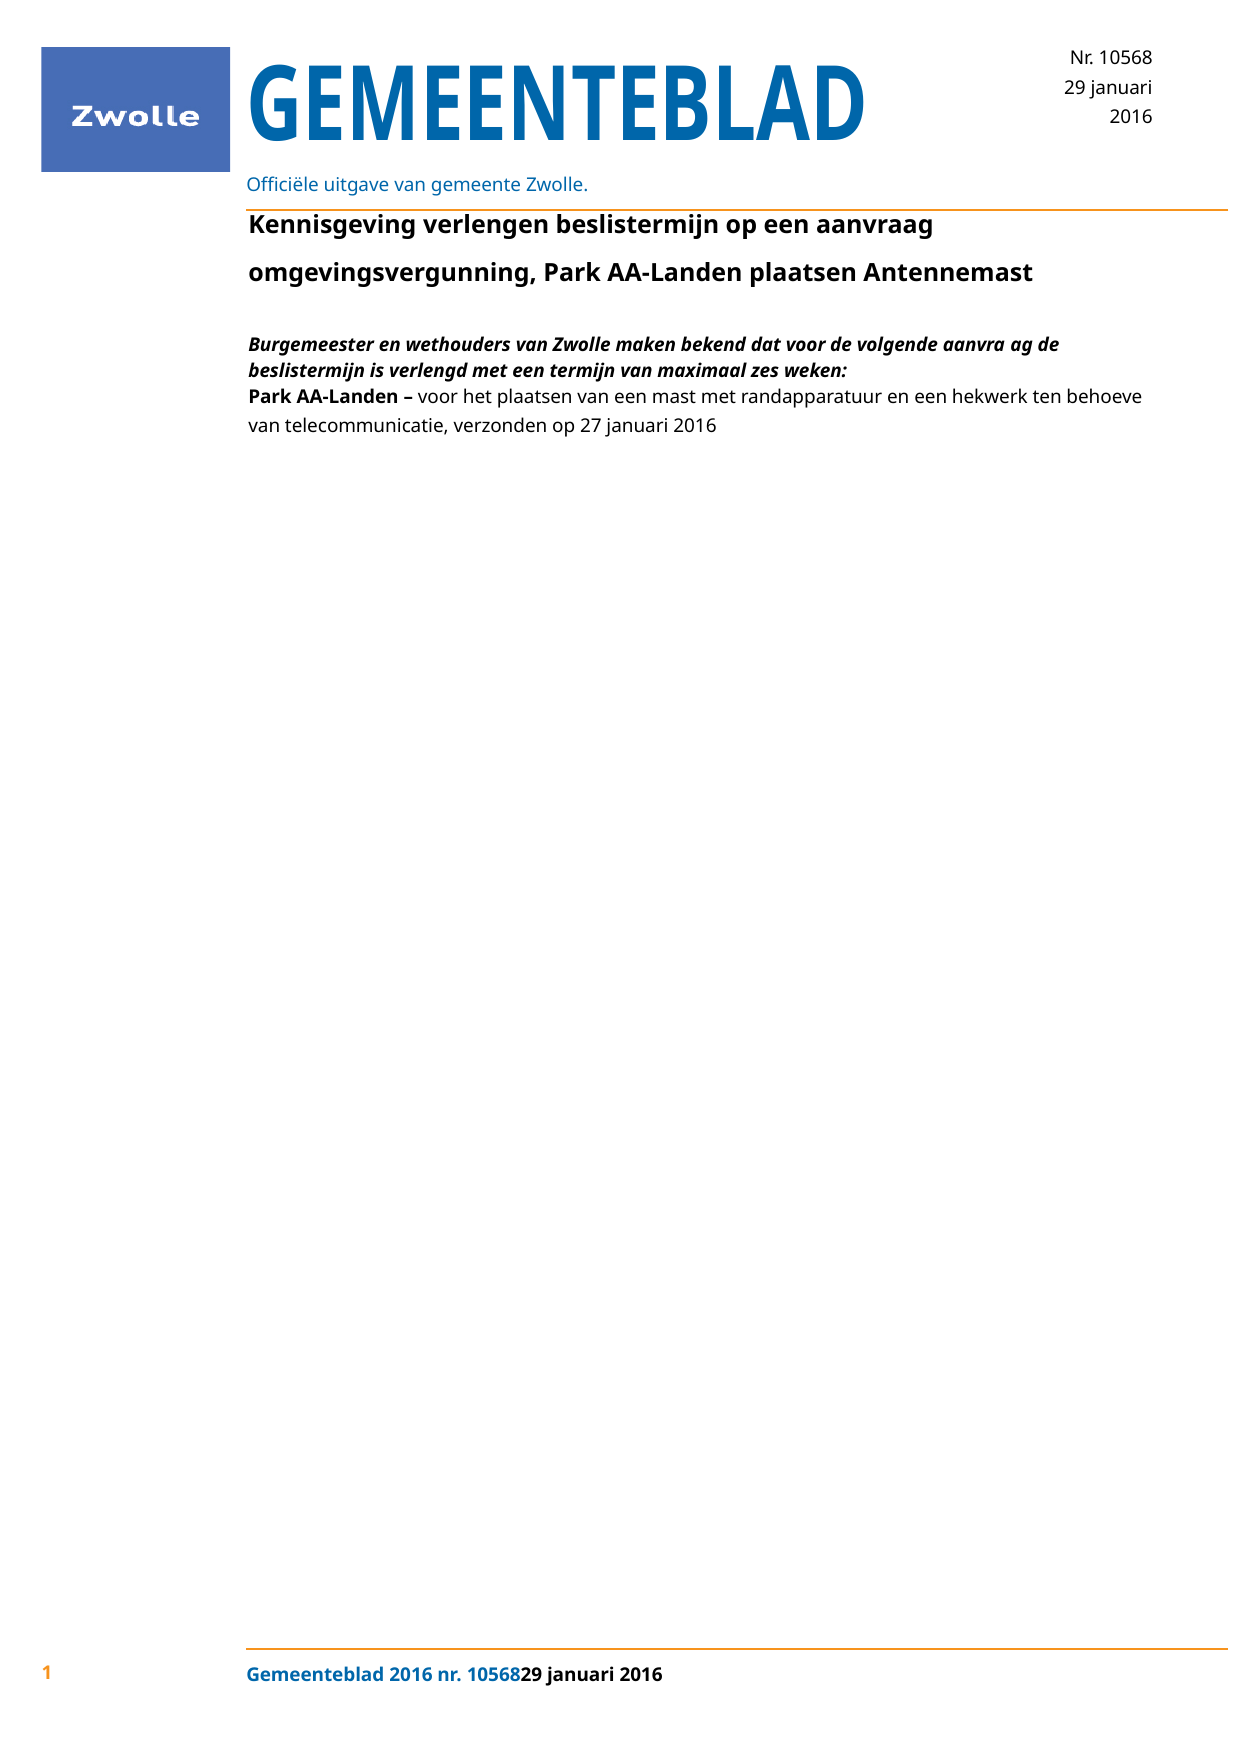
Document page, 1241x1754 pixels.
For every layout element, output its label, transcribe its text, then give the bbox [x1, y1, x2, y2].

text Burgemeester en wethouders van Zwolle maken bekend dat voor de volgende aanvra ag de beslistermijn is verlengd met een termijn van maximaal zes weken: [248, 331, 1152, 383]
text Park AA-Landen – voor het plaatsen van een mast met randapparatuur en een hekwerk ten behoeve van telecommunicatie, verzonden op 27 januari 2016 [248, 383, 1152, 438]
text Kennisgeving verlengen beslistermijn op een aanvraag omgevingsvergunning, Park AA-Landen plaatsen Antennemast [248, 211, 1152, 288]
picture [41, 47, 231, 172]
